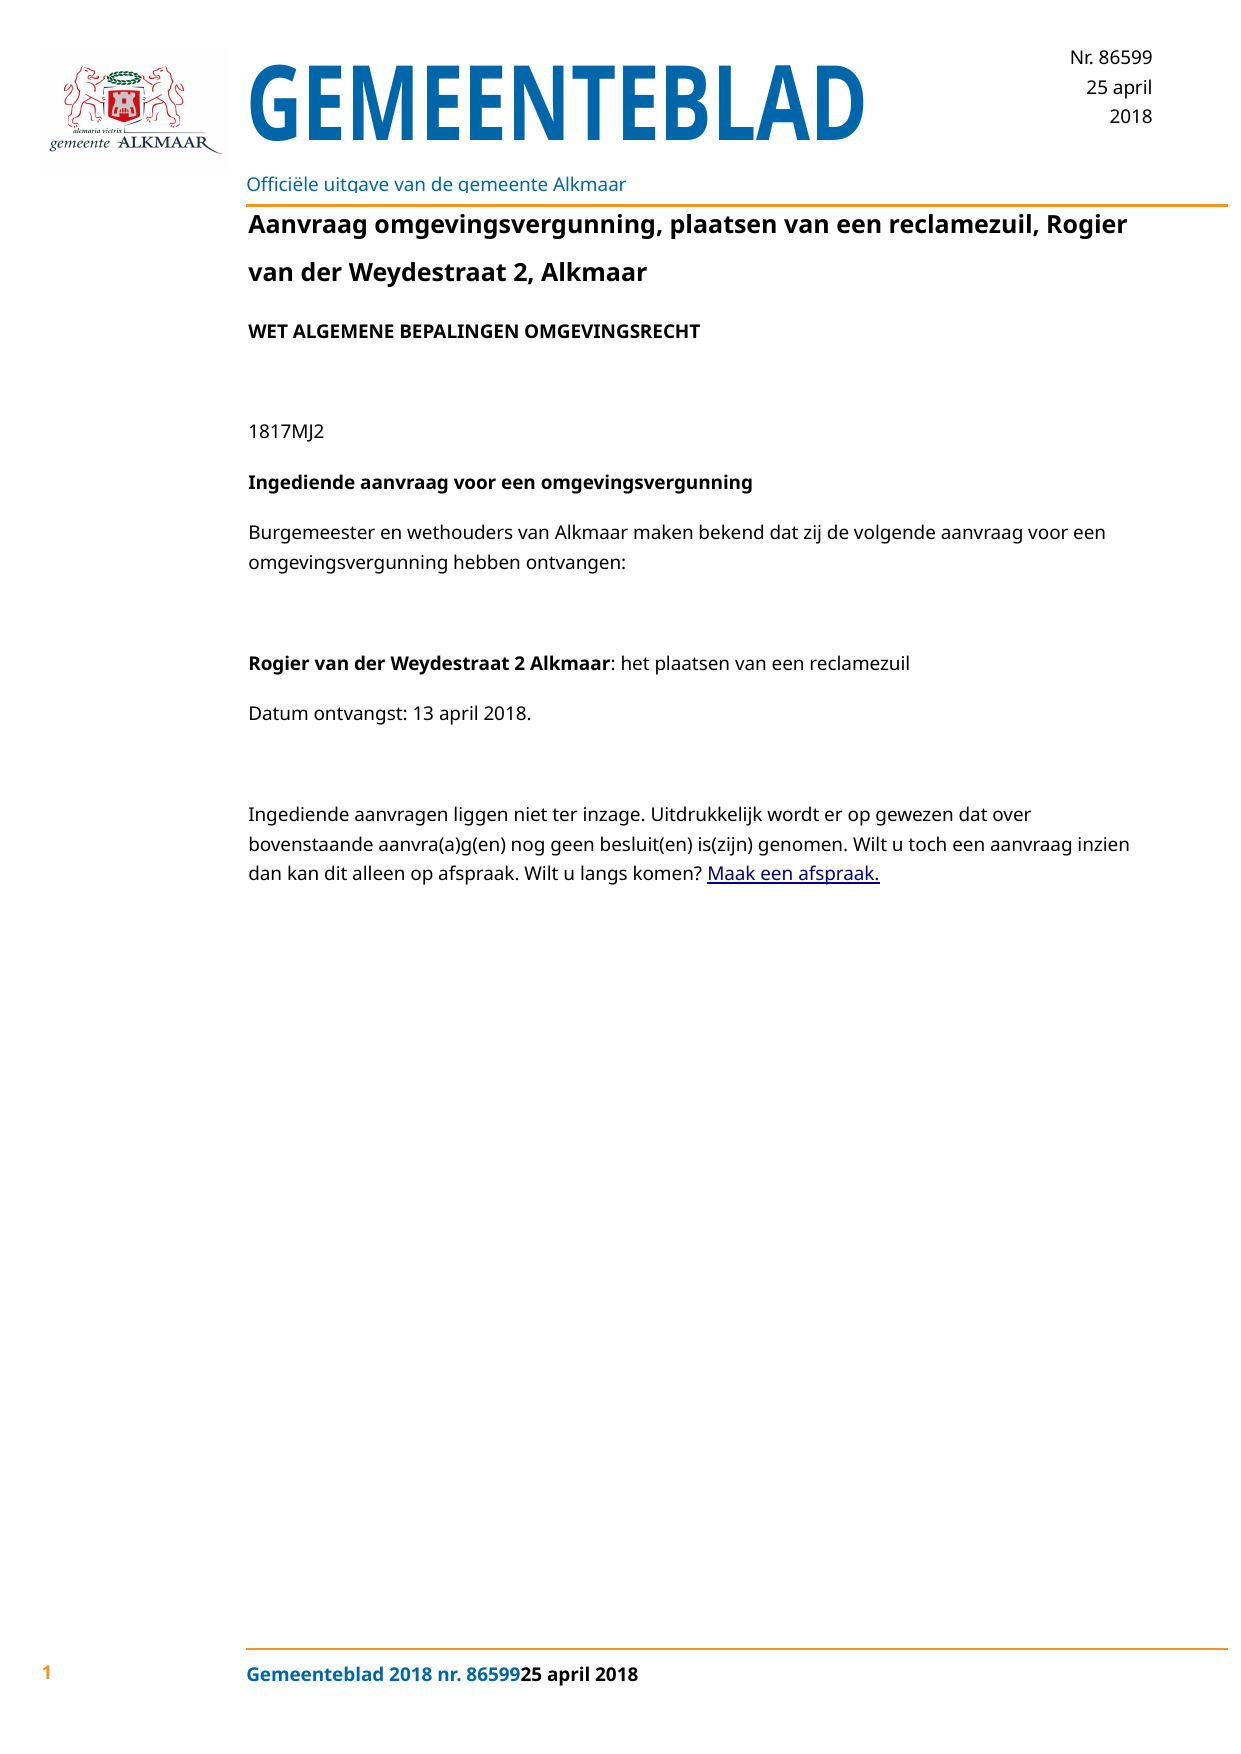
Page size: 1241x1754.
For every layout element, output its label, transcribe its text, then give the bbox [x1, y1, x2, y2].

text Burgemeester en wethouders van Alkmaar maken bekend dat zij de volgende aanvraag voor een omgevingsvergunning hebben ontvangen: [248, 519, 1152, 575]
picture [41, 47, 231, 172]
text Ingediende aanvragen liggen niet ter inzage. Uitdrukkelijk wordt er op gewezen dat over bovenstaande aanvra(a)g(en) nog geen besluit(en) is(zijn) genomen. Wilt u toch een aanvraag inzien dan kan dit alleen op afspraak. Wilt u langs komen? Maak een afspraak. [248, 801, 1152, 886]
text Rogier van der Weydestraat 2 Alkmaar: het plaatsen van een reclamezuil [248, 650, 1152, 676]
text Aanvraag omgevingsvergunning, plaatsen van een reclamezuil, Rogier van der Weydestraat 2, Alkmaar [248, 207, 1152, 288]
text Ingediende aanvraag voor een omgevingsvergunning [248, 469, 1152, 495]
text Datum ontvangst: 13 april 2018. [248, 700, 1152, 726]
text WET ALGEMENE BEPALINGEN OMGEVINGSRECHT [248, 318, 1152, 344]
text 1817MJ2 [248, 419, 1152, 444]
